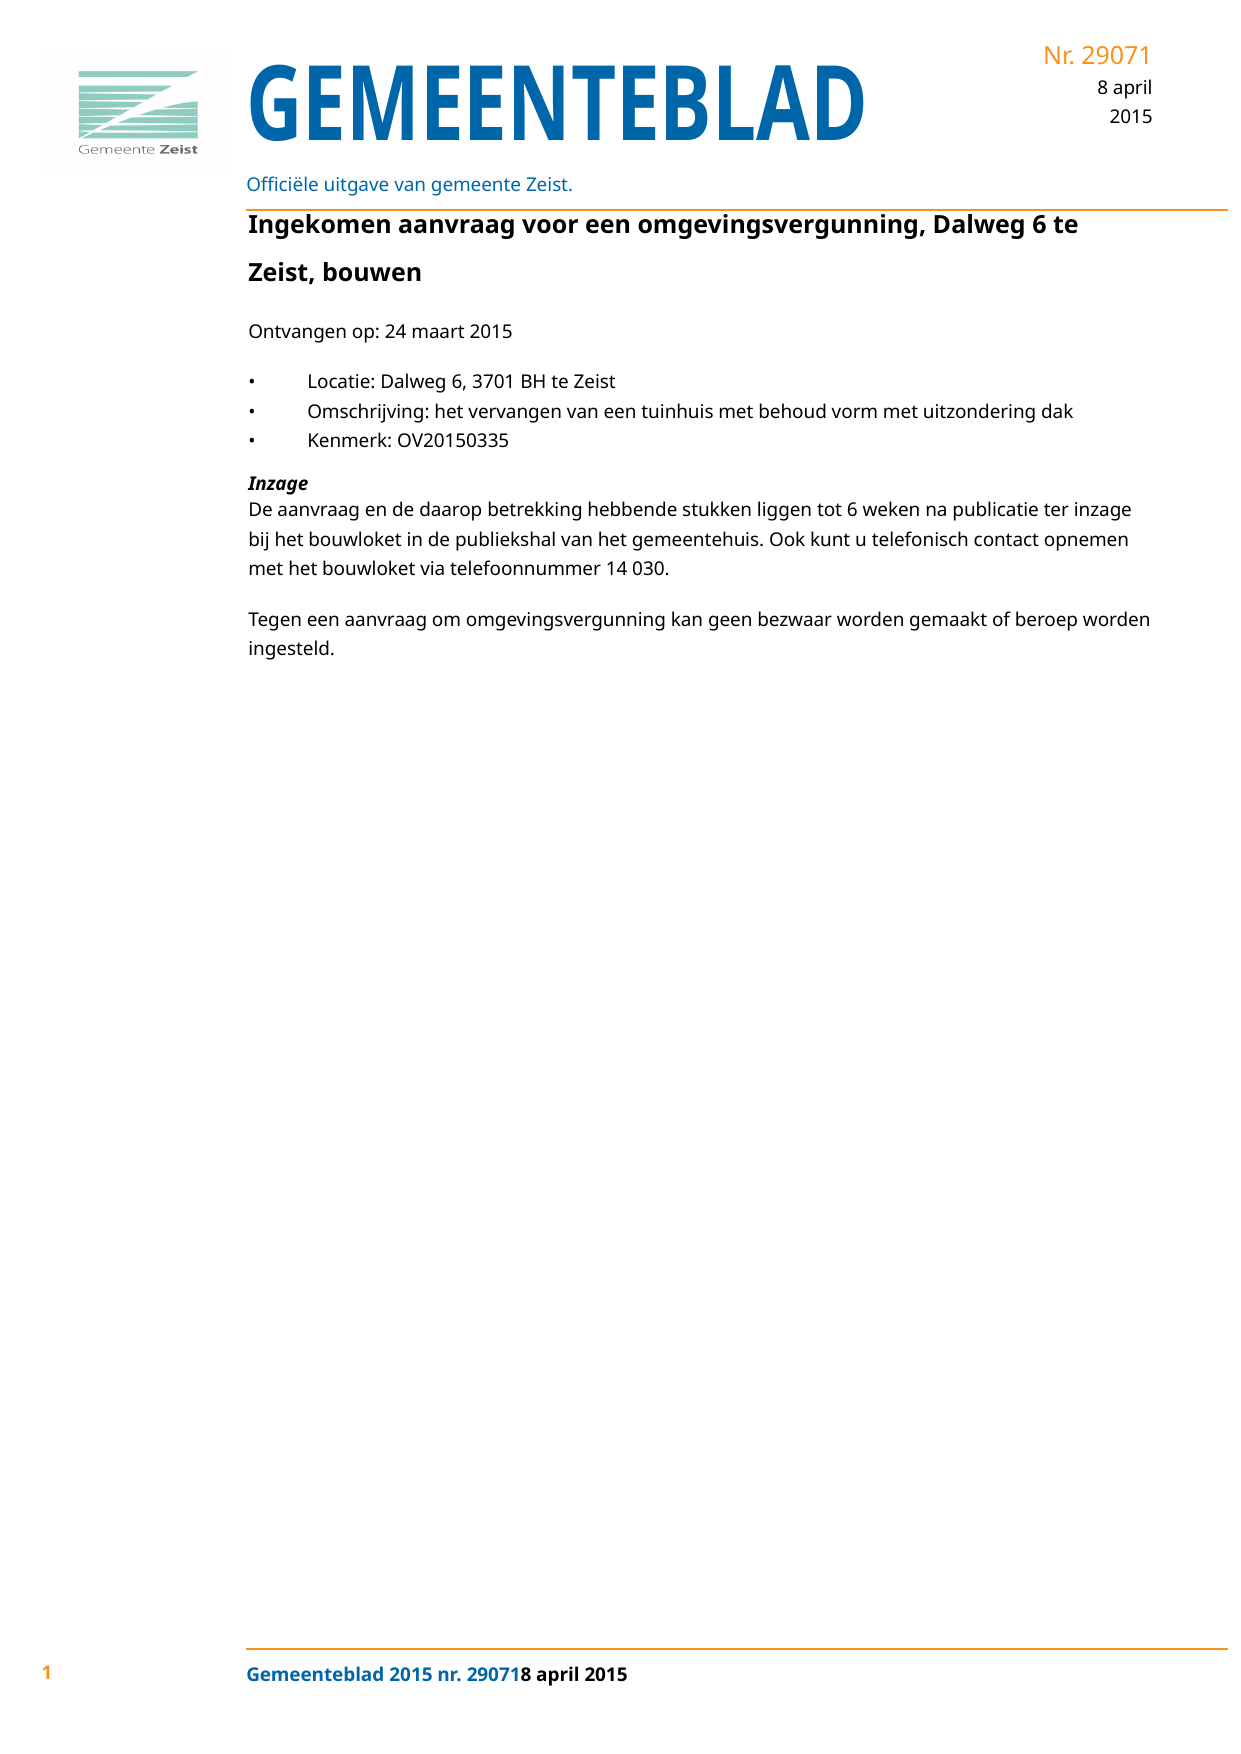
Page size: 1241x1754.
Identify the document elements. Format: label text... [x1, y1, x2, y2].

text Ontvangen op: 24 maart 2015 [248, 318, 1152, 344]
text De aanvraag en de daarop betrekking hebbende stukken liggen tot 6 weken na publicatie ter inzage bij het bouwloket in de publiekshal van het gemeentehuis. Ook kunt u telefonisch contact opnemen met het bouwloket via telefoonnummer 14 030. [248, 496, 1152, 581]
picture [41, 47, 231, 172]
list Omschrijving: het vervangen van een tuinhuis met behoud vorm met uitzondering dak [248, 398, 1152, 424]
list Locatie: Dalweg 6, 3701 BH te Zeist [248, 368, 1152, 394]
text Ingekomen aanvraag voor een omgevingsvergunning, Dalweg 6 te Zeist, bouwen [248, 211, 1152, 288]
text Tegen een aanvraag om omgevingsvergunning kan geen bezwaar worden gemaakt of beroep worden ingesteld. [248, 606, 1152, 661]
text Inzage [248, 471, 1152, 496]
list Kenmerk: OV20150335 [248, 427, 1152, 453]
